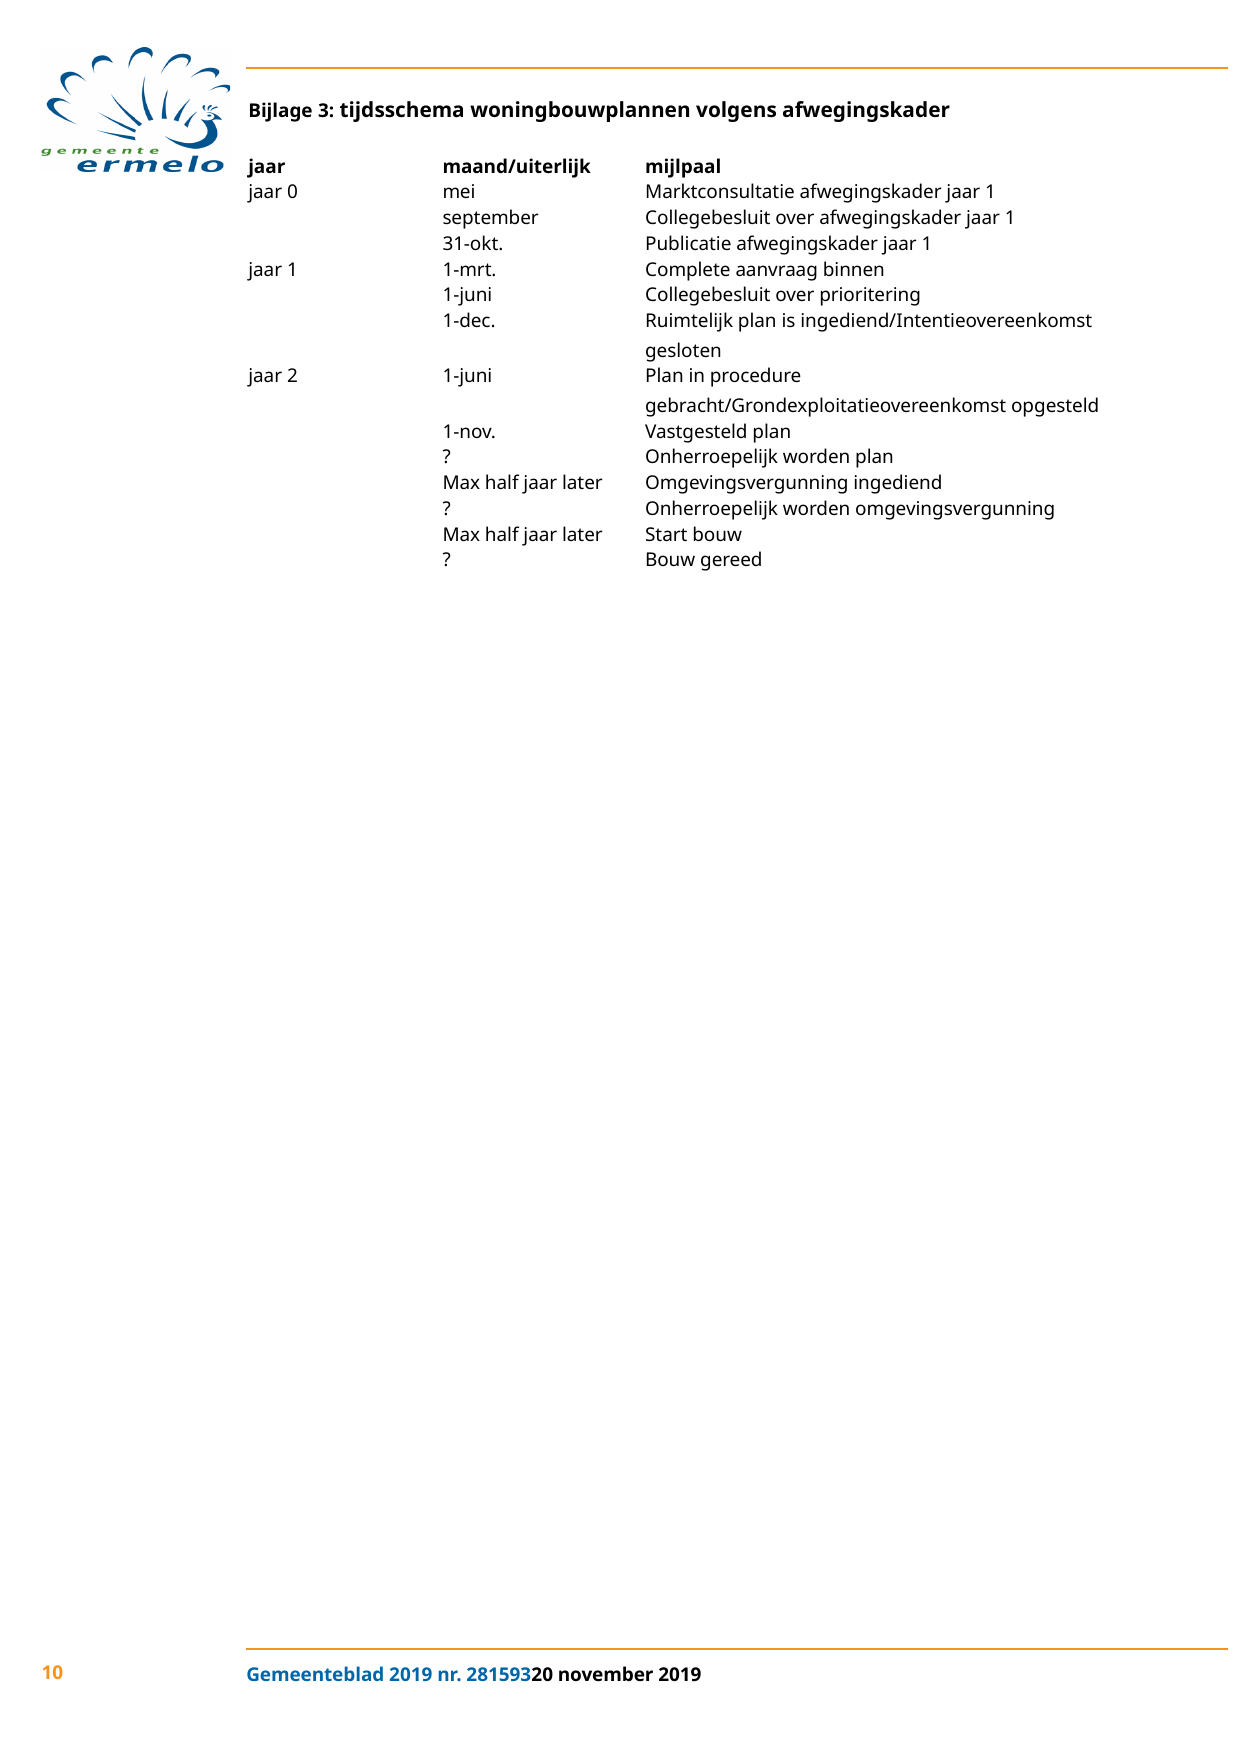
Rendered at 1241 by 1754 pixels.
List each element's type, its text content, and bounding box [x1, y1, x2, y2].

table_cell Bouw gereed [645, 547, 1152, 572]
table_cell ? [442, 547, 645, 572]
table_cell 1-juni [442, 282, 645, 307]
table_cell 1-dec. [442, 308, 645, 363]
table_cell [248, 205, 442, 230]
table_cell jaar 2 [248, 363, 442, 418]
table_cell Onherroepelijk worden omgevingsvergunning [645, 495, 1152, 521]
table_cell Vastgesteld plan [645, 418, 1152, 444]
text Bijlage 3: tijdsschema woningbouwplannen volgens afwegingskader [248, 95, 1152, 123]
table_cell [248, 470, 442, 495]
table_cell [248, 547, 442, 572]
table_cell [248, 282, 442, 307]
table_cell Start bouw [645, 521, 1152, 547]
table_cell 31-okt. [442, 230, 645, 256]
table_cell mei [442, 179, 645, 204]
table_cell [248, 308, 442, 363]
table_cell Ruimtelijk plan is ingediend/Intentieovereenkomst gesloten [645, 308, 1152, 363]
table_cell Max half jaar later [442, 470, 645, 495]
table_header maand/uiterlijk [442, 153, 645, 179]
table_cell [248, 495, 442, 521]
table_cell Omgevingsvergunning ingediend [645, 470, 1152, 495]
table_cell Onherroepelijk worden plan [645, 444, 1152, 469]
table_cell ? [442, 444, 645, 469]
picture [41, 47, 231, 172]
table_cell jaar 1 [248, 256, 442, 282]
table_cell Marktconsultatie afwegingskader jaar 1 [645, 179, 1152, 204]
table_cell [248, 521, 442, 547]
table_cell [248, 230, 442, 256]
table_cell Publicatie afwegingskader jaar 1 [645, 230, 1152, 256]
table_cell 1-nov. [442, 418, 645, 444]
table_cell Collegebesluit over prioritering [645, 282, 1152, 307]
table_cell ? [442, 495, 645, 521]
table_cell Complete aanvraag binnen [645, 256, 1152, 282]
table_cell Max half jaar later [442, 521, 645, 547]
table_header mijlpaal [645, 153, 1152, 179]
table_cell 1-mrt. [442, 256, 645, 282]
table_header jaar [248, 153, 442, 179]
table_cell Plan in procedure gebracht/Grondexploitatieovereenkomst opgesteld [645, 363, 1152, 418]
table_cell jaar 0 [248, 179, 442, 204]
table_cell [248, 418, 442, 444]
table_cell september [442, 205, 645, 230]
table_cell [248, 444, 442, 469]
table_cell 1-juni [442, 363, 645, 418]
table_cell Collegebesluit over afwegingskader jaar 1 [645, 205, 1152, 230]
